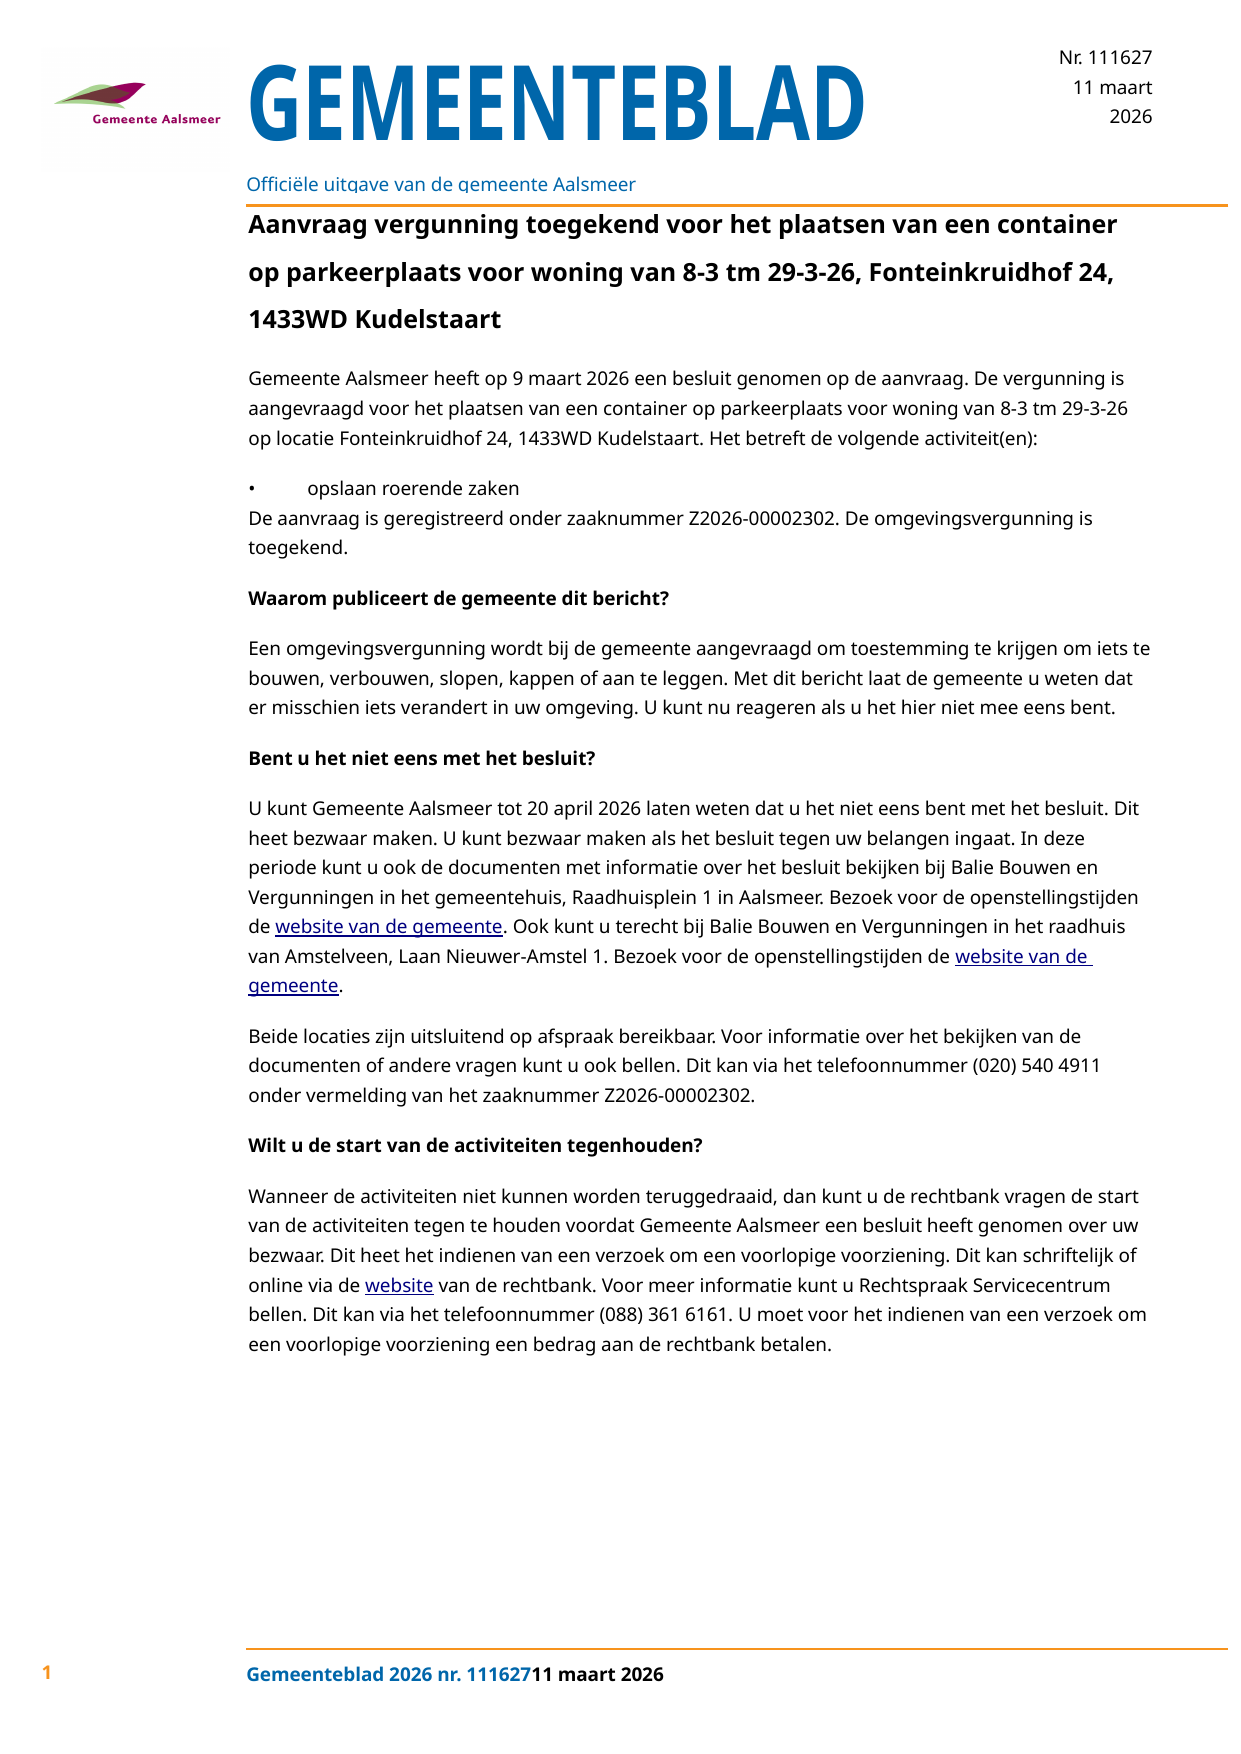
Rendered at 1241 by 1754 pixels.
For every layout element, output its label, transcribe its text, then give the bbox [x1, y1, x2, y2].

text De aanvraag is geregistreerd onder zaaknummer Z2026-00002302. De omgevingsvergunning is toegekend. [248, 505, 1152, 560]
text Waarom publiceert de gemeente dit bericht? [248, 585, 1152, 610]
picture [41, 47, 231, 172]
text Gemeente Aalsmeer heeft op 9 maart 2026 een besluit genomen op de aanvraag. De vergunning is aangevraagd voor het plaatsen van een container op parkeerplaats voor woning van 8-3 tm 29-3-26 op locatie Fonteinkruidhof 24, 1433WD Kudelstaart. Het betreft de volgende activiteit(en): [248, 366, 1152, 450]
text Aanvraag vergunning toegekend voor het plaatsen van een container op parkeerplaats voor woning van 8-3 tm 29-3-26, Fonteinkruidhof 24, 1433WD Kudelstaart [248, 207, 1152, 336]
text Beide locaties zijn uitsluitend op afspraak bereikbaar. Voor informatie over het bekijken van de documenten of andere vragen kunt u ook bellen. Dit kan via het telefoonnummer (020) 540 4911 onder vermelding van het zaaknummer Z2026-00002302. [248, 1023, 1152, 1108]
list opslaan roerende zaken [248, 475, 1152, 501]
text Bent u het niet eens met het besluit? [248, 745, 1152, 770]
text Wilt u de start van de activiteiten tegenhouden? [248, 1133, 1152, 1158]
text U kunt Gemeente Aalsmeer tot 20 april 2026 laten weten dat u het niet eens bent met het besluit. Dit heet bezwaar maken. U kunt bezwaar maken als het besluit tegen uw belangen ingaat. In deze periode kunt u ook de documenten met informatie over het besluit bekijken bij Balie Bouwen en Vergunningen in het gemeentehuis, Raadhuisplein 1 in Aalsmeer. Bezoek voor de openstellingstijden de website van de gemeente. Ook kunt u terecht bij Balie Bouwen en Vergunningen in het raadhuis van Amstelveen, Laan Nieuwer-Amstel 1. Bezoek voor de openstellingstijden de website van de gemeente. [248, 795, 1152, 998]
text Wanneer de activiteiten niet kunnen worden teruggedraaid, dan kunt u de rechtbank vragen de start van de activiteiten tegen te houden voordat Gemeente Aalsmeer een besluit heeft genomen over uw bezwaar. Dit heet het indienen van een verzoek om een voorlopige voorziening. Dit kan schriftelijk of online via de website van de rechtbank. Voor meer informatie kunt u Rechtspraak Servicecentrum bellen. Dit kan via het telefoonnummer (088) 361 6161. U moet voor het indienen van een verzoek om een voorlopige voorziening een bedrag aan de rechtbank betalen. [248, 1183, 1152, 1357]
text Een omgevingsvergunning wordt bij de gemeente aangevraagd om toestemming te krijgen om iets te bouwen, verbouwen, slopen, kappen of aan te leggen. Met dit bericht laat de gemeente u weten dat er misschien iets verandert in uw omgeving. U kunt nu reageren als u het hier niet mee eens bent. [248, 635, 1152, 720]
